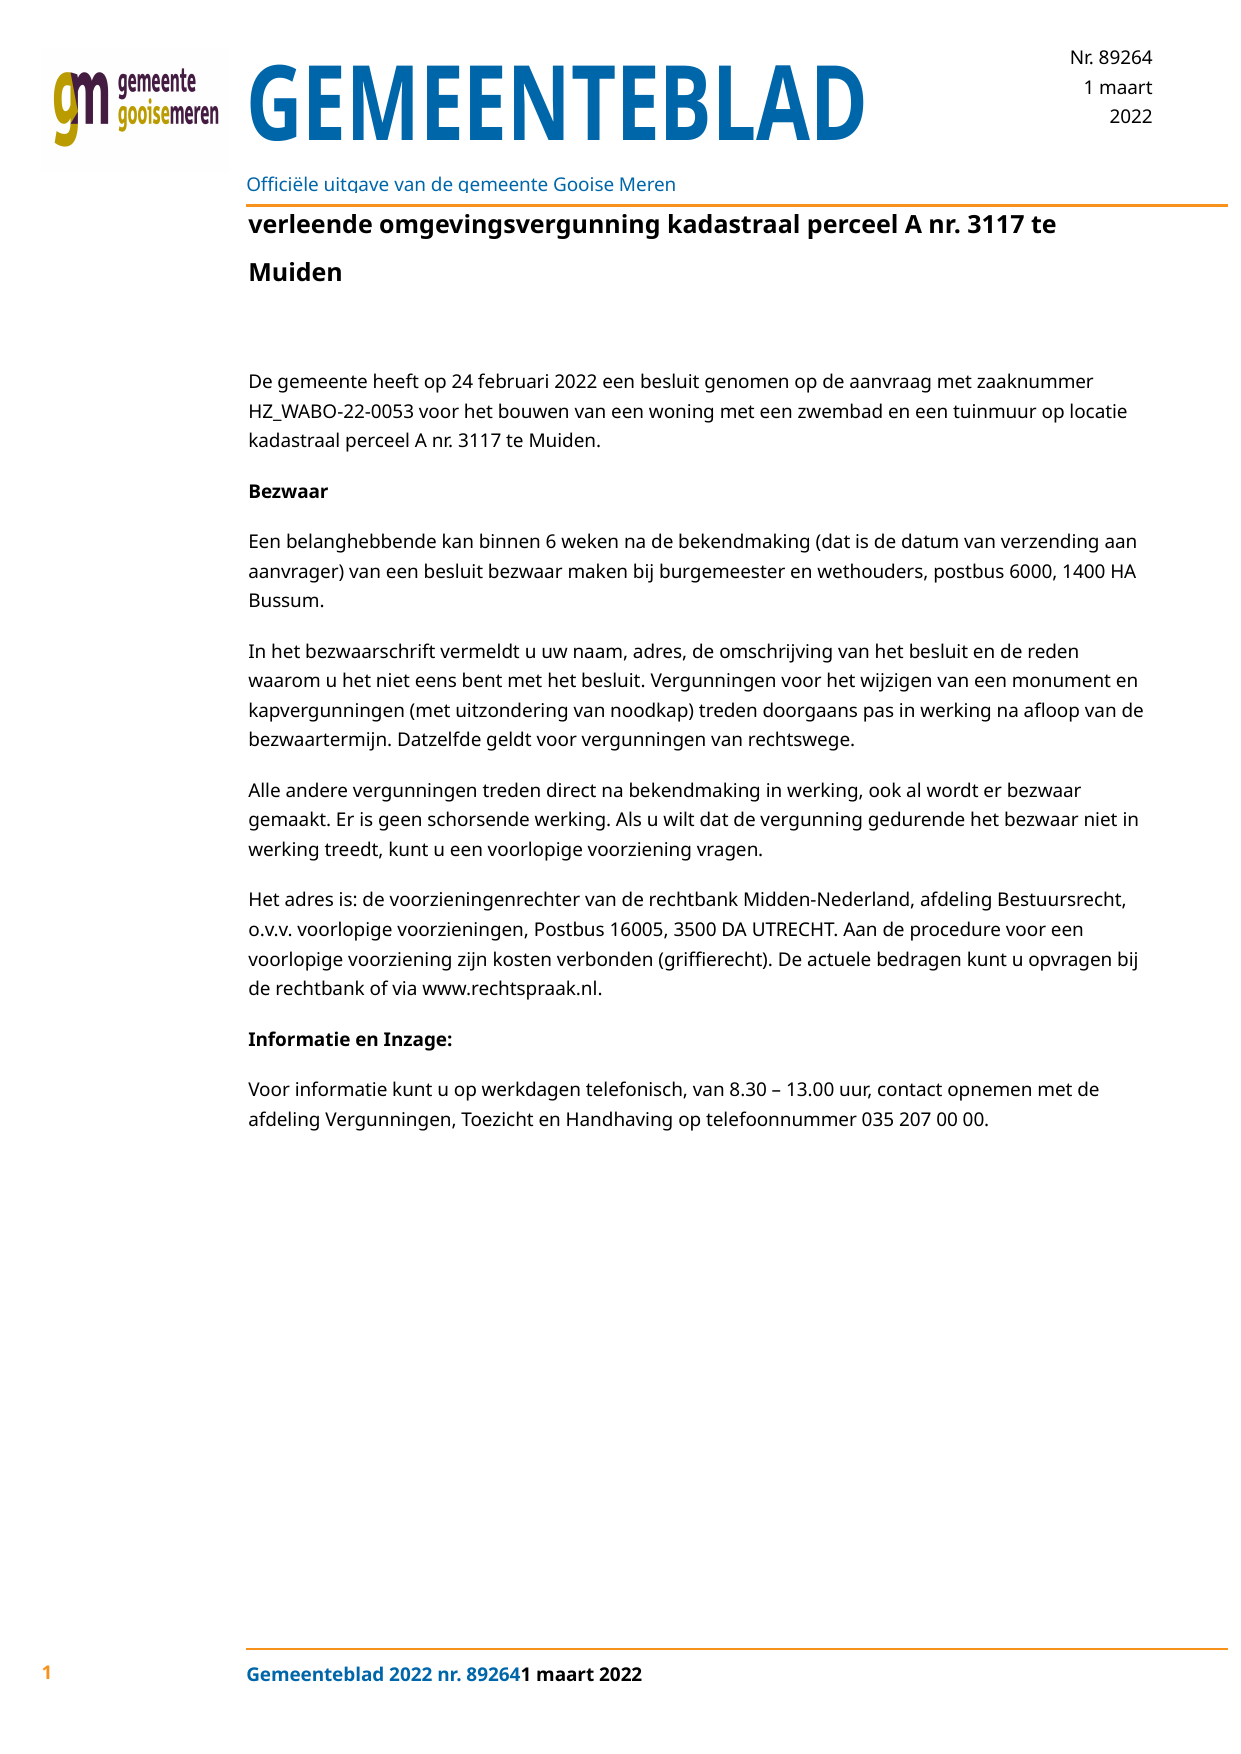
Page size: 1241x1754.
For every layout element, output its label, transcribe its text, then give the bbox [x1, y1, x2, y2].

text Informatie en Inzage: [248, 1026, 1152, 1052]
text verleende omgevingsvergunning kadastraal perceel A nr. 3117 te Muiden [248, 207, 1152, 288]
text Voor informatie kunt u op werkdagen telefonisch, van 8.30 – 13.00 uur, contact opnemen met de afdeling Vergunningen, Toezicht en Handhaving op telefoonnummer 035 207 00 00. [248, 1076, 1152, 1132]
text De gemeente heeft op 24 februari 2022 een besluit genomen op de aanvraag met zaaknummer HZ_WABO-22-0053 voor het bouwen van een woning met een zwembad en een tuinmuur op locatie kadastraal perceel A nr. 3117 te Muiden. [248, 368, 1152, 453]
text In het bezwaarschrift vermeldt u uw naam, adres, de omschrijving van het besluit en de reden waarom u het niet eens bent met het besluit. Vergunningen voor het wijzigen van een monument en kapvergunningen (met uitzondering van noodkap) treden doorgaans pas in werking na afloop van de bezwaartermijn. Datzelfde geldt voor vergunningen van rechtswege. [248, 638, 1152, 752]
text Het adres is: de voorzieningenrechter van de rechtbank Midden-Nederland, afdeling Bestuursrecht, o.v.v. voorlopige voorzieningen, Postbus 16005, 3500 DA UTRECHT. Aan de procedure voor een voorlopige voorziening zijn kosten verbonden (griffierecht). De actuele bedragen kunt u opvragen bij de rechtbank of via www.rechtspraak.nl. [248, 887, 1152, 1001]
text Alle andere vergunningen treden direct na bekendmaking in werking, ook al wordt er bezwaar gemaakt. Er is geen schorsende werking. Als u wilt dat de vergunning gedurende het bezwaar niet in werking treedt, kunt u een voorlopige voorziening vragen. [248, 777, 1152, 862]
text Bezwaar [248, 478, 1152, 504]
picture [41, 47, 231, 172]
text Een belanghebbende kan binnen 6 weken na de bekendmaking (dat is de datum van verzending aan aanvrager) van een besluit bezwaar maken bij burgemeester en wethouders, postbus 6000, 1400 HA Bussum. [248, 528, 1152, 613]
